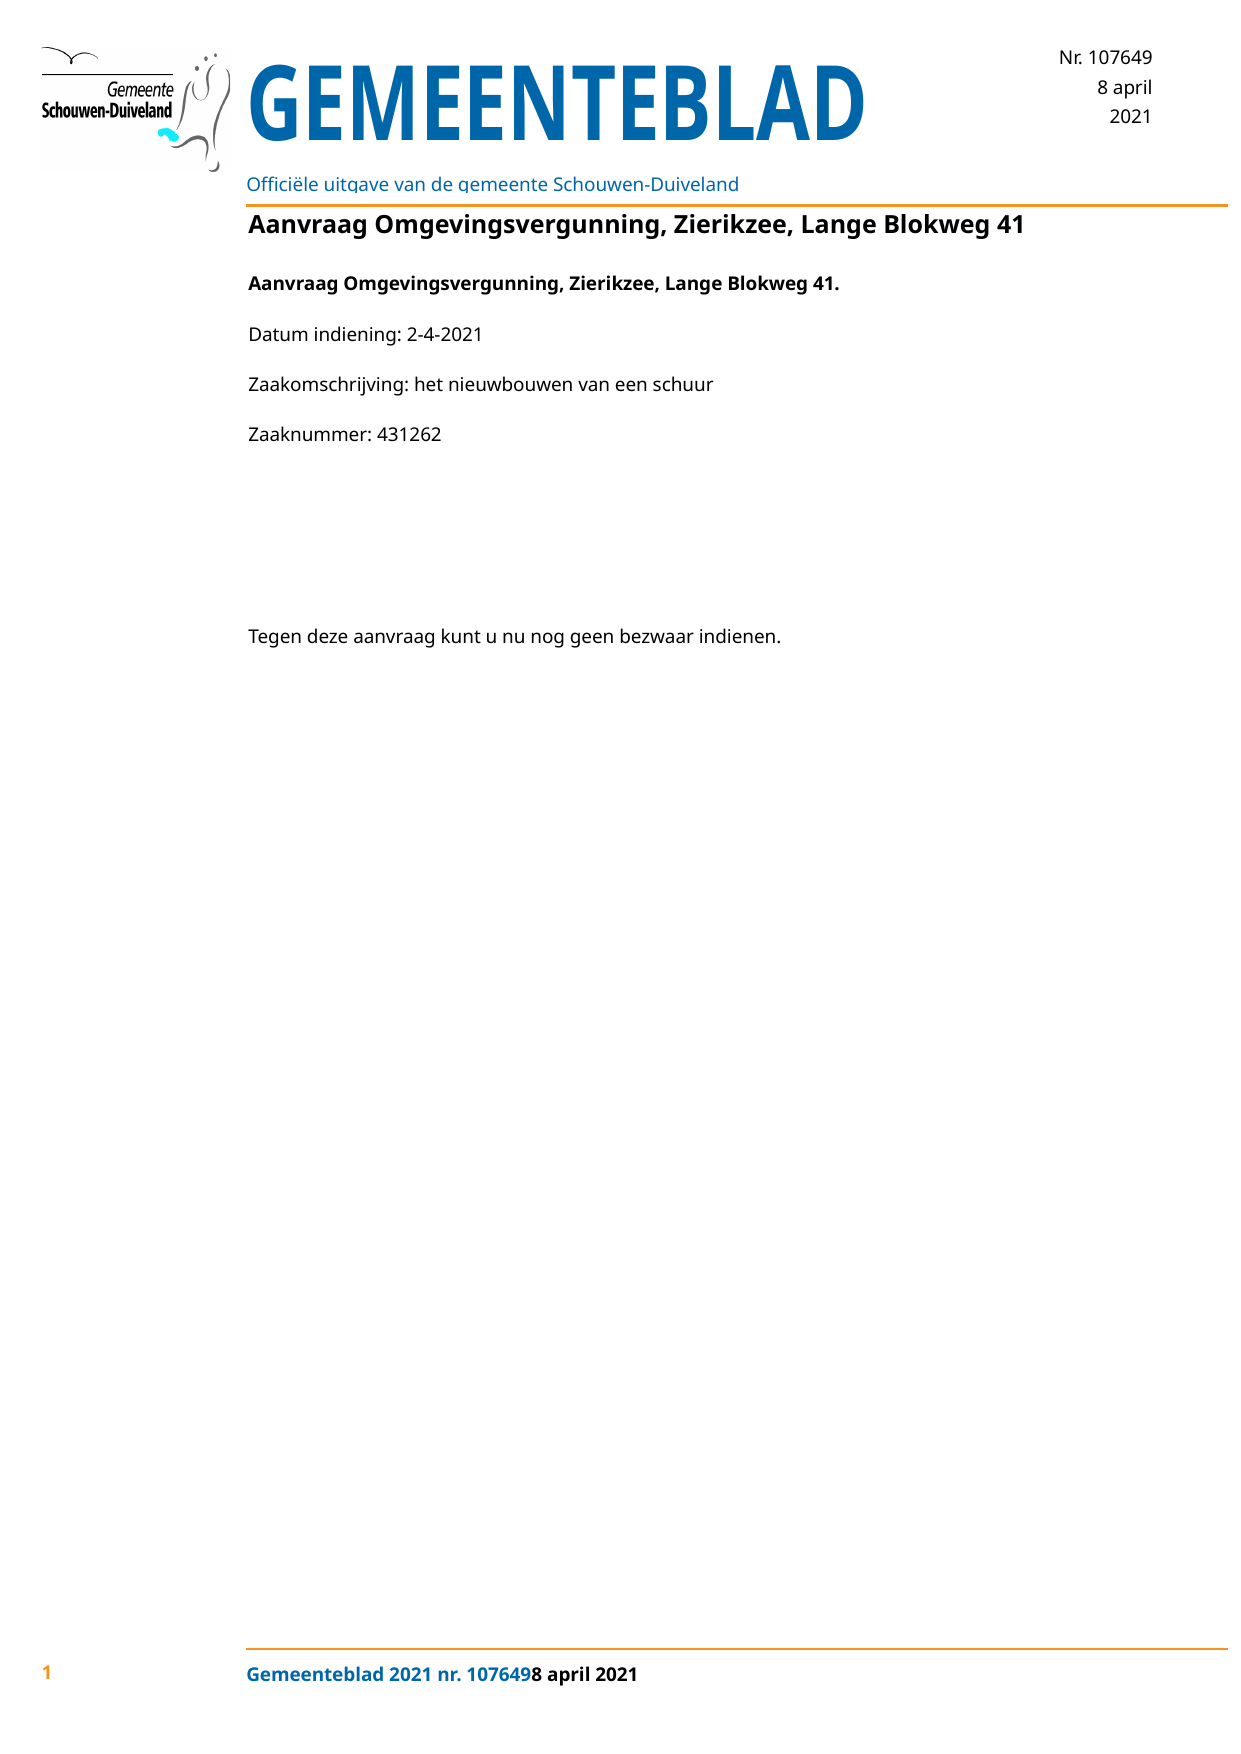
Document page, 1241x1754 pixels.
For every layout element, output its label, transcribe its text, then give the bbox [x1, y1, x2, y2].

text Tegen deze aanvraag kunt u nu nog geen bezwaar indienen. [248, 623, 1152, 649]
text Datum indiening: 2-4-2021 [248, 321, 1152, 346]
picture [41, 47, 231, 172]
text Aanvraag Omgevingsvergunning, Zierikzee, Lange Blokweg 41 [248, 207, 1152, 241]
text Zaaknummer: 431262 [248, 422, 1152, 447]
text Zaakomschrijving: het nieuwbouwen van een schuur [248, 371, 1152, 397]
text Aanvraag Omgevingsvergunning, Zierikzee, Lange Blokweg 41. [248, 270, 1152, 296]
